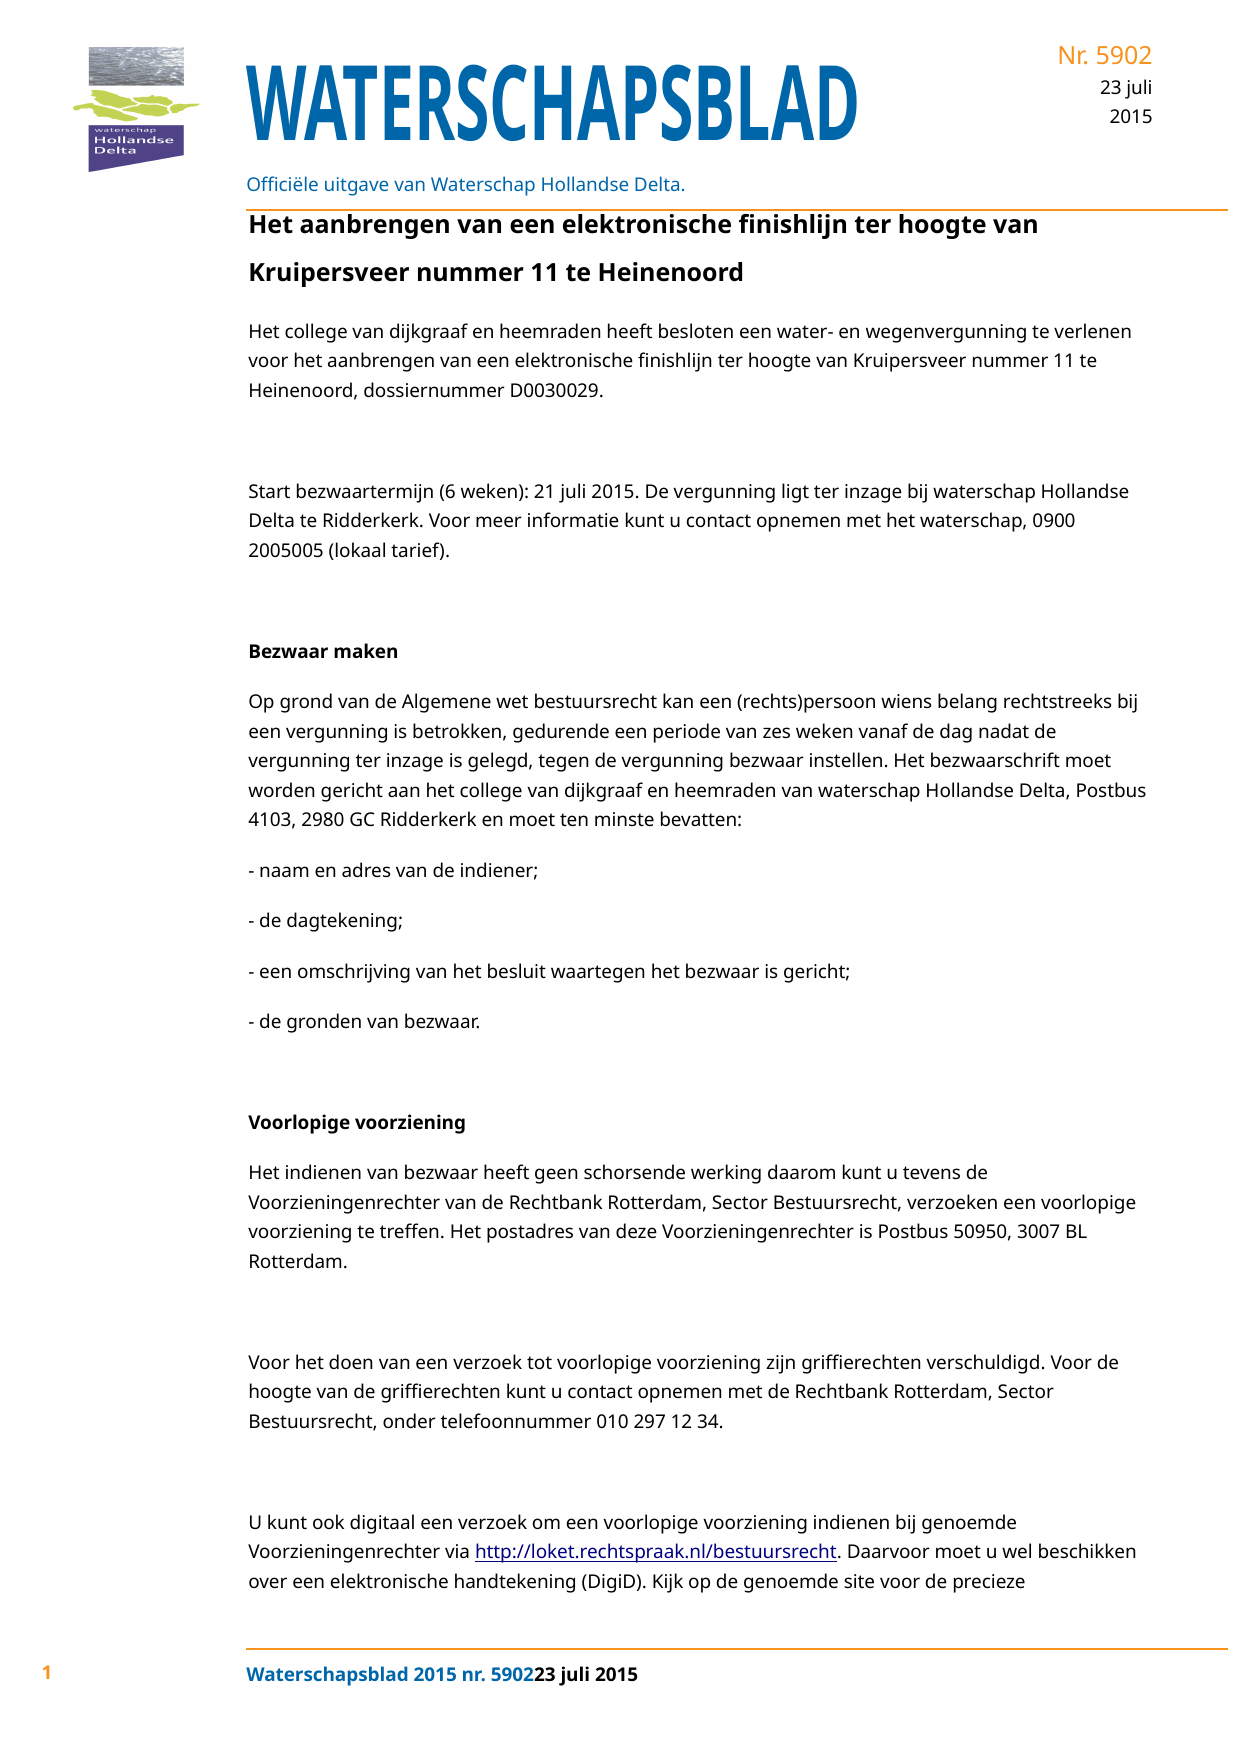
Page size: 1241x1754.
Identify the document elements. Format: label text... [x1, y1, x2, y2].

text Het indienen van bezwaar heeft geen schorsende werking daarom kunt u tevens de Voorzieningenrechter van de Rechtbank Rotterdam, Sector Bestuursrecht, verzoeken een voorlopige voorziening te treffen. Het postadres van deze Voorzieningenrechter is Postbus 50950, 3007 BL Rotterdam. [248, 1159, 1152, 1274]
text - de dagtekening; [248, 907, 1152, 933]
text Het aanbrengen van een elektronische finishlijn ter hoogte van Kruipersveer nummer 11 te Heinenoord [248, 211, 1152, 288]
text Voor het doen van een verzoek tot voorlopige voorziening zijn griffierechten verschuldigd. Voor de hoogte van de griffierechten kunt u contact opnemen met de Rechtbank Rotterdam, Sector Bestuursrecht, onder telefoonnummer 010 297 12 34. [248, 1349, 1152, 1434]
text U kunt ook digitaal een verzoek om een voorlopige voorziening indienen bij genoemde Voorzieningenrechter via http://loket.rechtspraak.nl/bestuursrecht. Daarvoor moet u wel beschikken over een elektronische handtekening (DigiD). Kijk op de genoemde site voor de precieze [248, 1509, 1152, 1594]
text Op grond van de Algemene wet bestuursrecht kan een (rechts)persoon wiens belang rechtstreeks bij een vergunning is betrokken, gedurende een periode van zes weken vanaf de dag nadat de vergunning ter inzage is gelegd, tegen de vergunning bezwaar instellen. Het bezwaarschrift moet worden gericht aan het college van dijkgraaf en heemraden van waterschap Hollandse Delta, Postbus 4103, 2980 GC Ridderkerk en moet ten minste bevatten: [248, 688, 1152, 832]
text - naam en adres van de indiener; [248, 857, 1152, 883]
text Het college van dijkgraaf en heemraden heeft besloten een water- en wegenvergunning te verlenen voor het aanbrengen van een elektronische finishlijn ter hoogte van Kruipersveer nummer 11 te Heinenoord, dossiernummer D0030029. [248, 318, 1152, 403]
text - de gronden van bezwaar. [248, 1008, 1152, 1034]
text - een omschrijving van het besluit waartegen het bezwaar is gericht; [248, 958, 1152, 984]
text Voorlopige voorziening [248, 1109, 1152, 1135]
picture [41, 47, 231, 172]
text Start bezwaartermijn (6 weken): 21 juli 2015. De vergunning ligt ter inzage bij waterschap Hollandse Delta te Ridderkerk. Voor meer informatie kunt u contact opnemen met het waterschap, 0900 2005005 (lokaal tarief). [248, 478, 1152, 563]
text Bezwaar maken [248, 638, 1152, 664]
